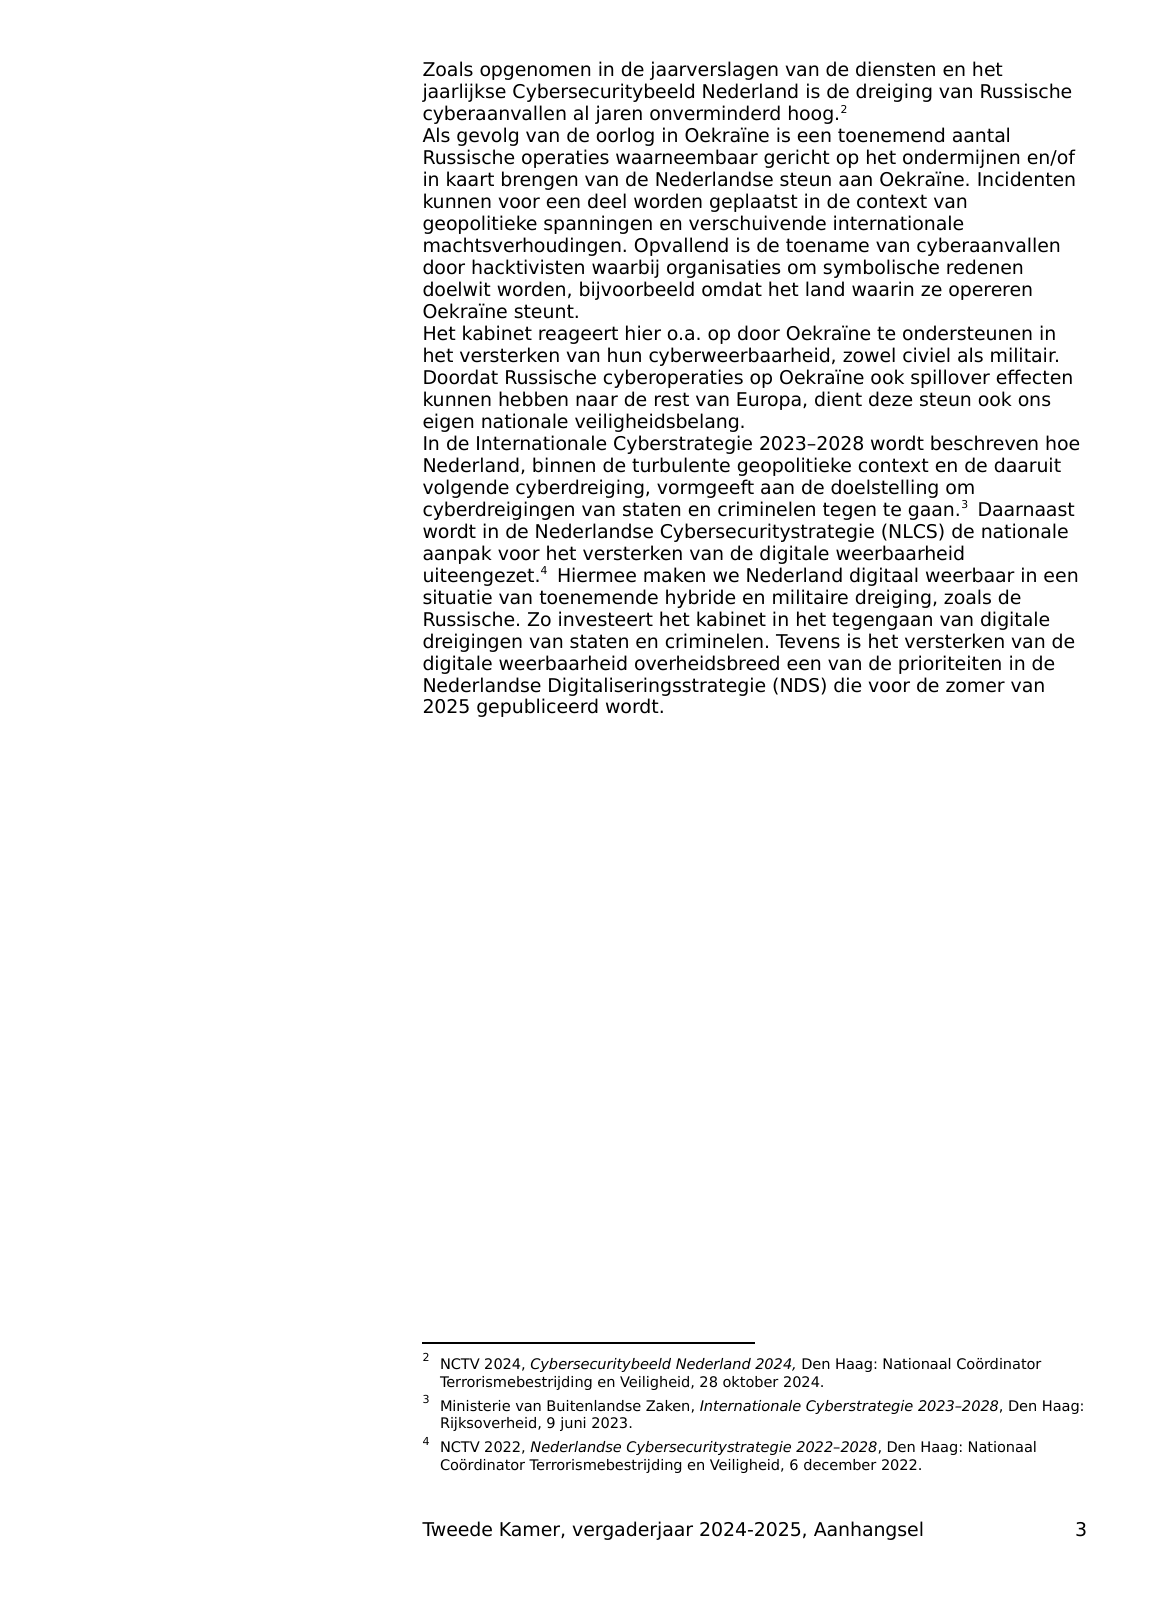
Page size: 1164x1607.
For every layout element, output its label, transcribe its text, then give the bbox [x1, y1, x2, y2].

text NCTV 2022, Nederlandse Cybersecuritystrategie 2022–2028, Den Haag: Nationaal Coördinator Terrorismebestrijding en Veiligheid, 6 december 2022. [422, 1435, 1087, 1474]
text NCTV 2024, Cybersecuritybeeld Nederland 2024, Den Haag: Nationaal Coördinator Terrorismebestrijding en Veiligheid, 28 oktober 2024. [422, 1352, 1087, 1391]
text Ministerie van Buitenlandse Zaken, Internationale Cyberstrategie 2023–2028, Den Haag: Rijksoverheid, 9 juni 2023. [422, 1393, 1087, 1432]
text In de Internationale Cyberstrategie 2023–2028 wordt beschreven hoe Nederland, binnen de turbulente geopolitieke context en de daaruit volgende cyberdreiging, vormgeeft aan de doelstelling om cyberdreigingen van staten en criminelen tegen te gaan. Daarnaast wordt in de Nederlandse Cybersecuritystrategie (NLCS) de nationale aanpak voor het versterken van de digitale weerbaarheid uiteengezet. Hiermee maken we Nederland digitaal weerbaar in een situatie van toenemende hybride en militaire dreiging, zoals de Russische. Zo investeert het kabinet in het tegengaan van digitale dreigingen van staten en criminelen. Tevens is het versterken van de digitale weerbaarheid overheidsbreed een van de prioriteiten in de Nederlandse Digitaliseringsstrategie (NDS) die voor de zomer van 2025 gepubliceerd wordt. [422, 433, 1087, 718]
text Het kabinet reageert hier o.a. op door Oekraïne te ondersteunen in het versterken van hun cyberweerbaarheid, zowel civiel als militair. Doordat Russische cyberoperaties op Oekraïne ook spillover effecten kunnen hebben naar de rest van Europa, dient deze steun ook ons eigen nationale veiligheidsbelang. [422, 323, 1087, 433]
text Zoals opgenomen in de jaarverslagen van de diensten en het jaarlijkse Cybersecuritybeeld Nederland is de dreiging van Russische cyberaanvallen al jaren onverminderd hoog. [422, 59, 1087, 125]
text Als gevolg van de oorlog in Oekraïne is een toenemend aantal Russische operaties waarneembaar gericht op het ondermijnen en/of in kaart brengen van de Nederlandse steun aan Oekraïne. Incidenten kunnen voor een deel worden geplaatst in de context van geopolitieke spanningen en verschuivende internationale machtsverhoudingen. Opvallend is de toename van cyberaanvallen door hacktivisten waarbij organisaties om symbolische redenen doelwit worden, bijvoorbeeld omdat het land waarin ze opereren Oekraïne steunt. [422, 125, 1087, 323]
